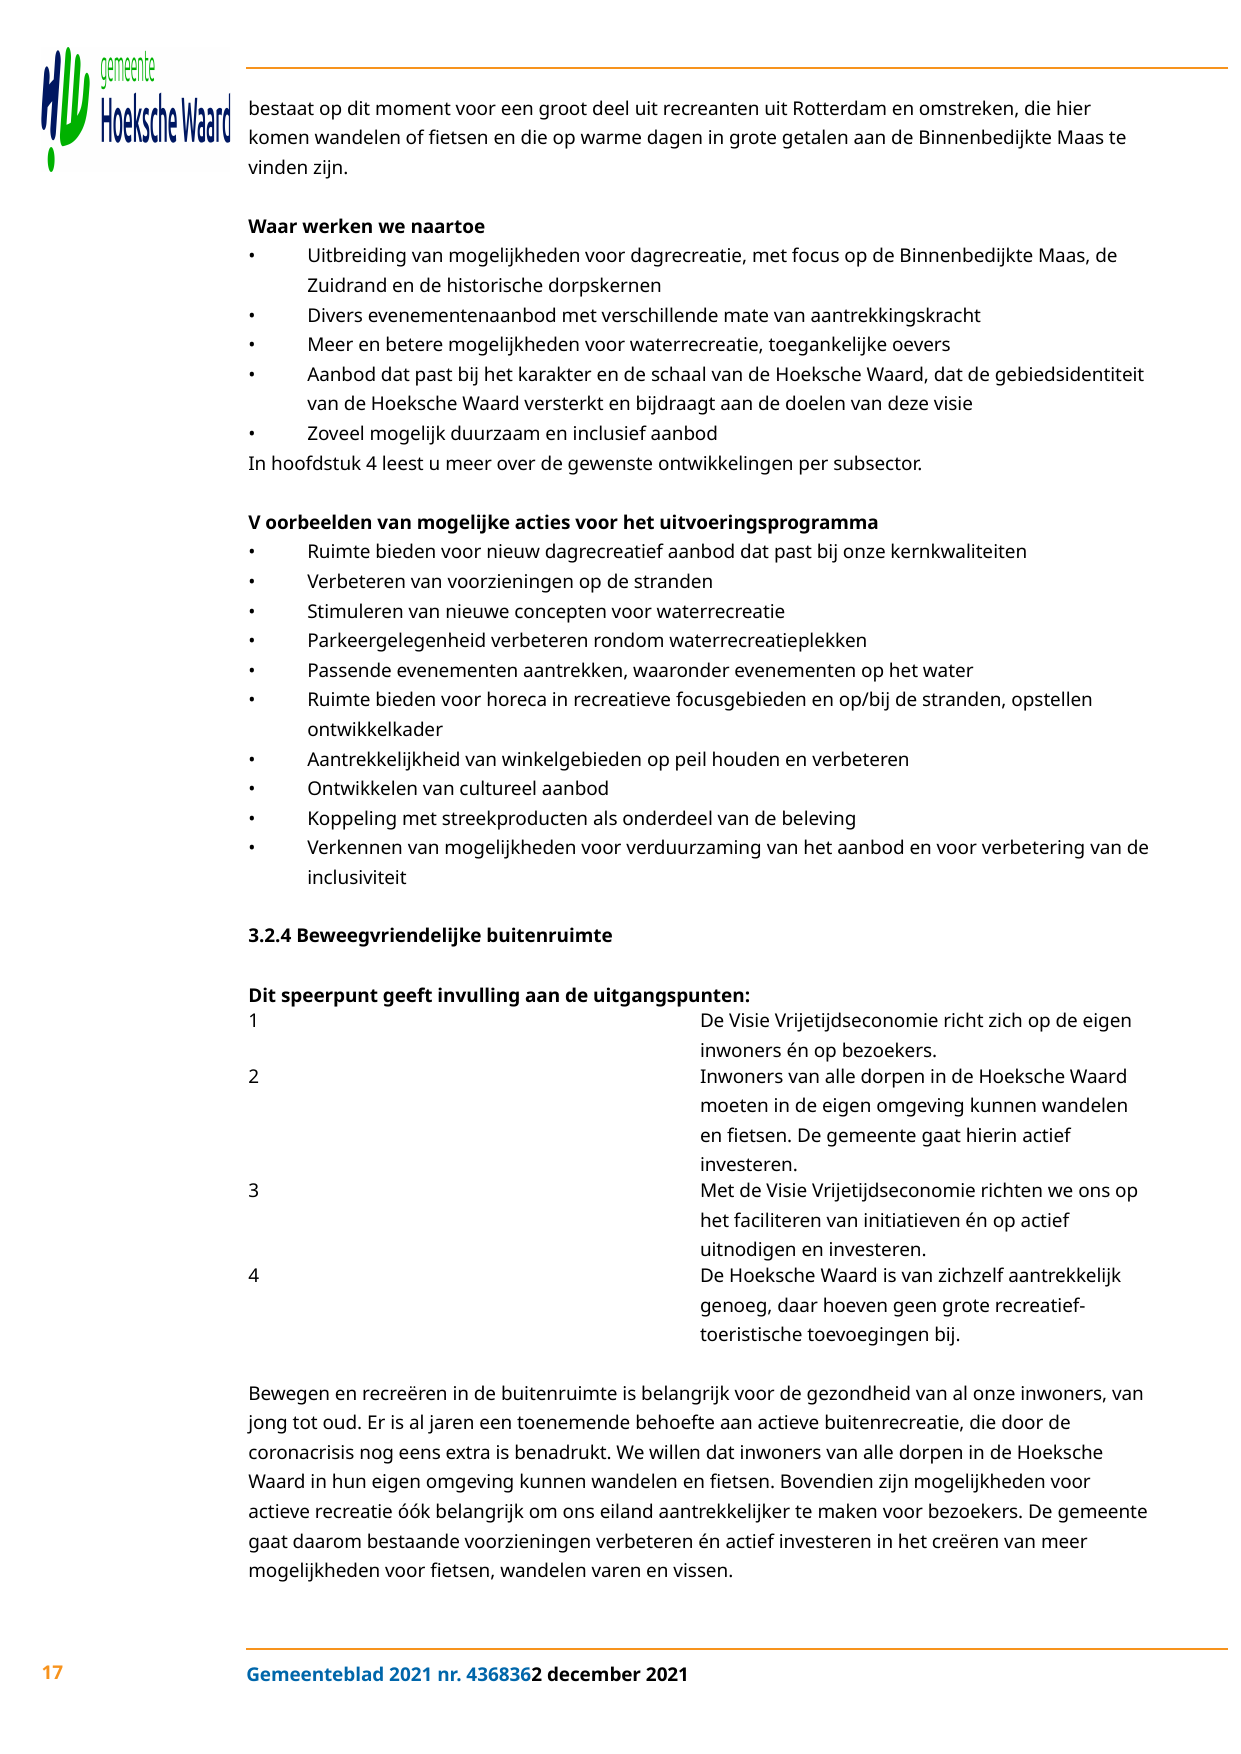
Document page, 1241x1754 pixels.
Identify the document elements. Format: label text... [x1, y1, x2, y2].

list Meer en betere mogelijkheden voor waterrecreatie, toegankelijke oevers [248, 331, 1152, 357]
table_cell 2 [248, 1063, 700, 1177]
table_cell 3 [248, 1178, 700, 1262]
table_header V oorbeelden van mogelijke acties voor het uitvoeringsprogramma Ruimte bieden voor nieuw dagrecreatief aanbod dat past bij onze kernkwaliteiten Verbeteren van voorzieningen op de stranden Stimuleren van nieuwe concepten voor waterrecreatie Parkeergelegenheid verbeteren rondom waterrecreatieplekken Passende evenementen aantrekken, waaronder evenementen op het water Ruimte bieden voor horeca in recreatieve focusgebieden en op/bij de stranden, opstellen ontwikkelkader Aantrekkelijkheid van winkelgebieden op peil houden en verbeteren Ontwikkelen van cultureel aanbod Koppeling met streekproducten als onderdeel van de beleving Verkennen van mogelijkheden voor verduurzaming van het aanbod en voor verbetering van de inclusiviteit [248, 509, 1152, 890]
list Aanbod dat past bij het karakter en de schaal van de Hoeksche Waard, dat de gebiedsidentiteit van de Hoeksche Waard versterkt en bijdraagt aan de doelen van deze visie [248, 361, 1152, 416]
table_cell De Hoeksche Waard is van zichzelf aantrekkelijk genoeg, daar hoeven geen grote recreatief-toeristische toevoegingen bij. [700, 1262, 1152, 1347]
table_cell 4 [248, 1262, 700, 1347]
text 3.2.4 Beweegvriendelijke buitenruimte [248, 923, 1152, 948]
table_cell Inwoners van alle dorpen in de Hoeksche Waard moeten in de eigen omgeving kunnen wandelen en fietsen. De gemeente gaat hierin actief investeren. [700, 1063, 1152, 1177]
text Waar werken we naartoe [248, 213, 1152, 239]
table_cell De Visie Vrijetijdseconomie richt zich op de eigen inwoners én op bezoekers. [700, 1008, 1152, 1063]
picture [41, 47, 231, 172]
table_cell Met de Visie Vrijetijdseconomie richten we ons op het faciliteren van initiatieven én op actief uitnodigen en investeren. [700, 1178, 1152, 1262]
table_cell 1 [248, 1008, 700, 1063]
text bestaat op dit moment voor een groot deel uit recreanten uit Rotterdam en omstreken, die hier komen wandelen of fietsen en die op warme dagen in grote getalen aan de Binnenbedijkte Maas te vinden zijn. [248, 95, 1152, 180]
text Bewegen en recreëren in de buitenruimte is belangrijk voor de gezondheid van al onze inwoners, van jong tot oud. Er is al jaren een toenemende behoefte aan actieve buitenrecreatie, die door de coronacrisis nog eens extra is benadrukt. We willen dat inwoners van alle dorpen in de Hoeksche Waard in hun eigen omgeving kunnen wandelen en fietsen. Bovendien zijn mogelijkheden voor actieve recreatie óók belangrijk om ons eiland aantrekkelijker te maken voor bezoekers. De gemeente gaat daarom bestaande voorzieningen verbeteren én actief investeren in het creëren van meer mogelijkheden voor fietsen, wandelen varen en vissen. [248, 1380, 1152, 1583]
text In hoofdstuk 4 leest u meer over de gewenste ontwikkelingen per subsector. [248, 450, 1152, 476]
list Uitbreiding van mogelijkheden voor dagrecreatie, met focus op de Binnenbedijkte Maas, de Zuidrand en de historische dorpskernen [248, 243, 1152, 298]
list Zoveel mogelijk duurzaam en inclusief aanbod [248, 420, 1152, 446]
list Divers evenementenaanbod met verschillende mate van aantrekkingskracht [248, 302, 1152, 328]
table_header Dit speerpunt geeft invulling aan de uitgangspunten: [248, 982, 1152, 1008]
